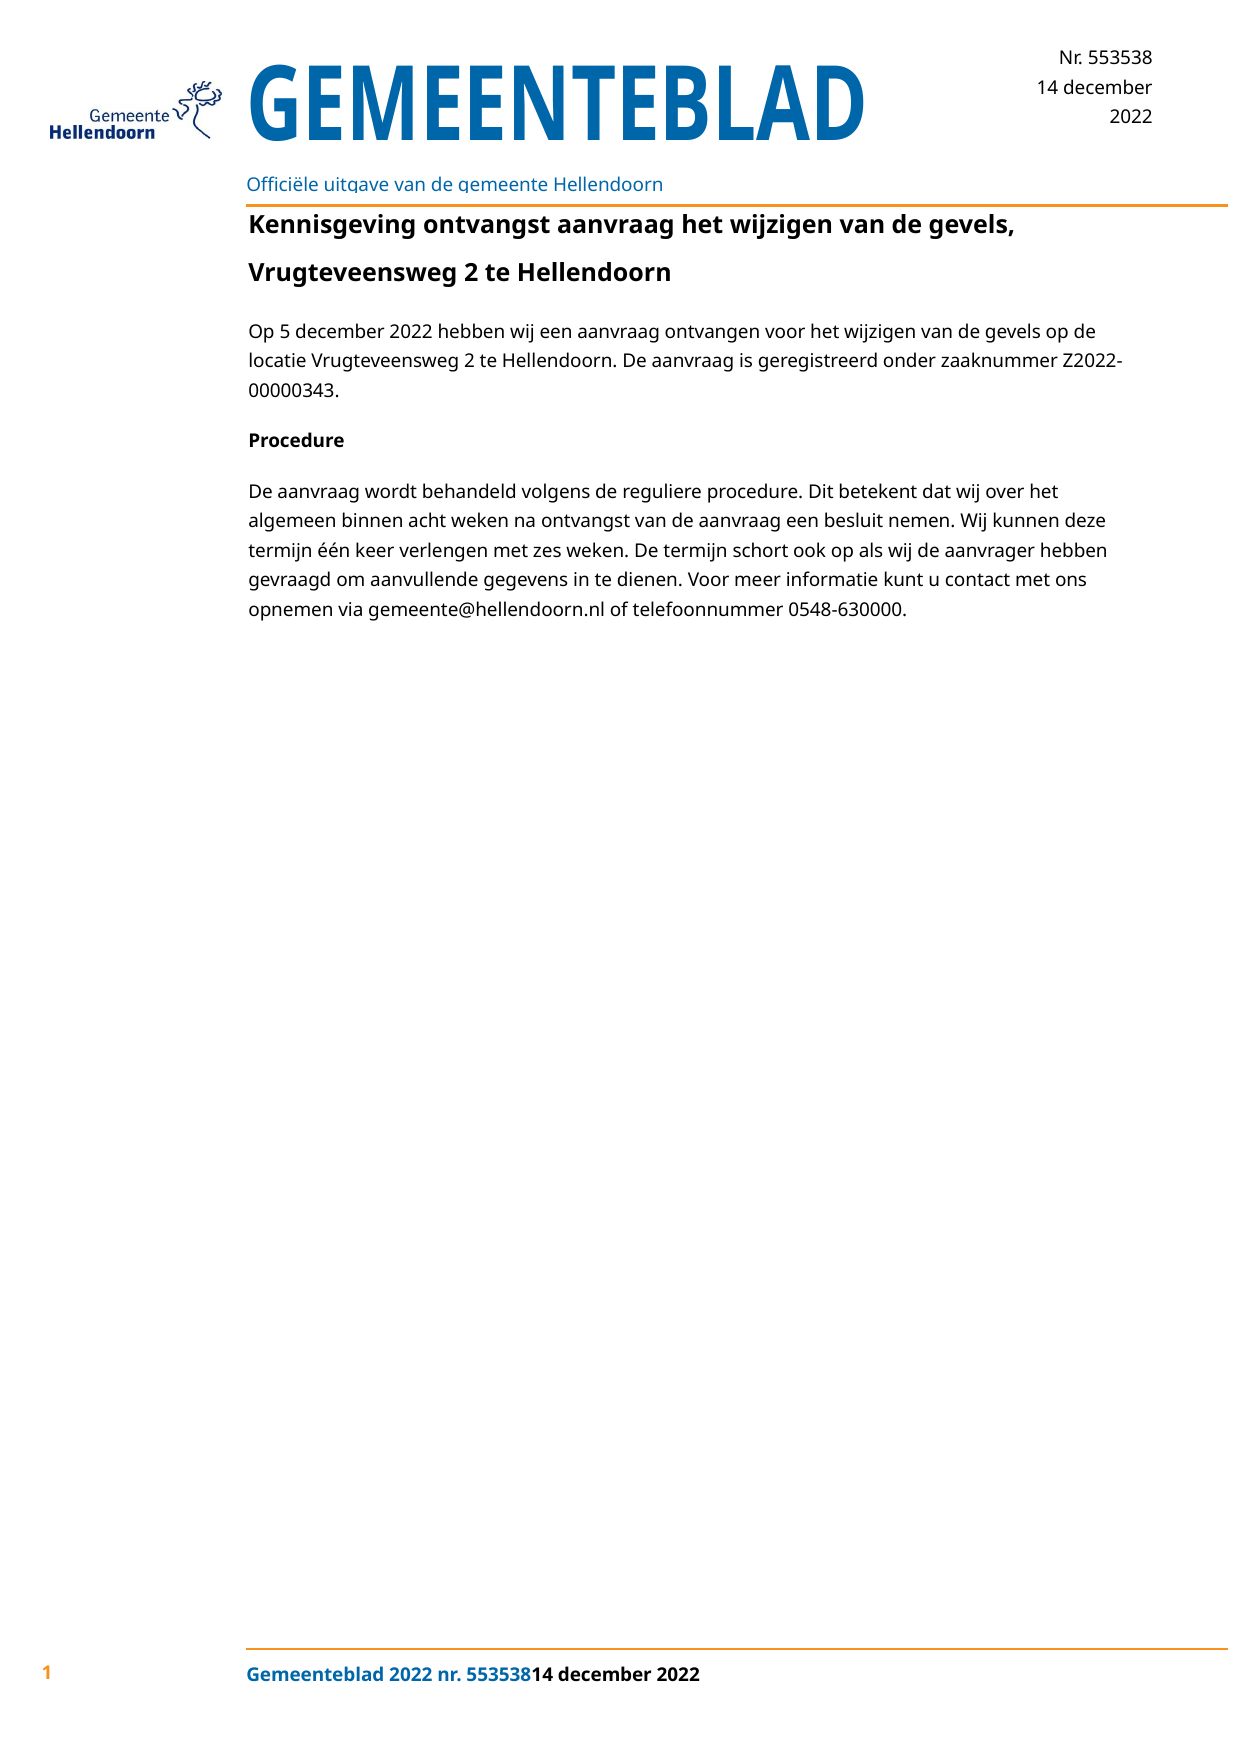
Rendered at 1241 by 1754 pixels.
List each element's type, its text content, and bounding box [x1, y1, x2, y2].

picture [41, 47, 231, 172]
text De aanvraag wordt behandeld volgens de reguliere procedure. Dit betekent dat wij over het algemeen binnen acht weken na ontvangst van de aanvraag een besluit nemen. Wij kunnen deze termijn één keer verlengen met zes weken. De termijn schort ook op als wij de aanvrager hebben gevraagd om aanvullende gegevens in te dienen. Voor meer informatie kunt u contact met ons opnemen via gemeente@hellendoorn.nl of telefoonnummer 0548-630000. [248, 478, 1152, 622]
text Op 5 december 2022 hebben wij een aanvraag ontvangen voor het wijzigen van de gevels op de locatie Vrugteveensweg 2 te Hellendoorn. De aanvraag is geregistreerd onder zaaknummer Z2022-00000343. [248, 318, 1152, 403]
text Kennisgeving ontvangst aanvraag het wijzigen van de gevels, Vrugteveensweg 2 te Hellendoorn [248, 207, 1152, 288]
text Procedure [248, 427, 1152, 453]
